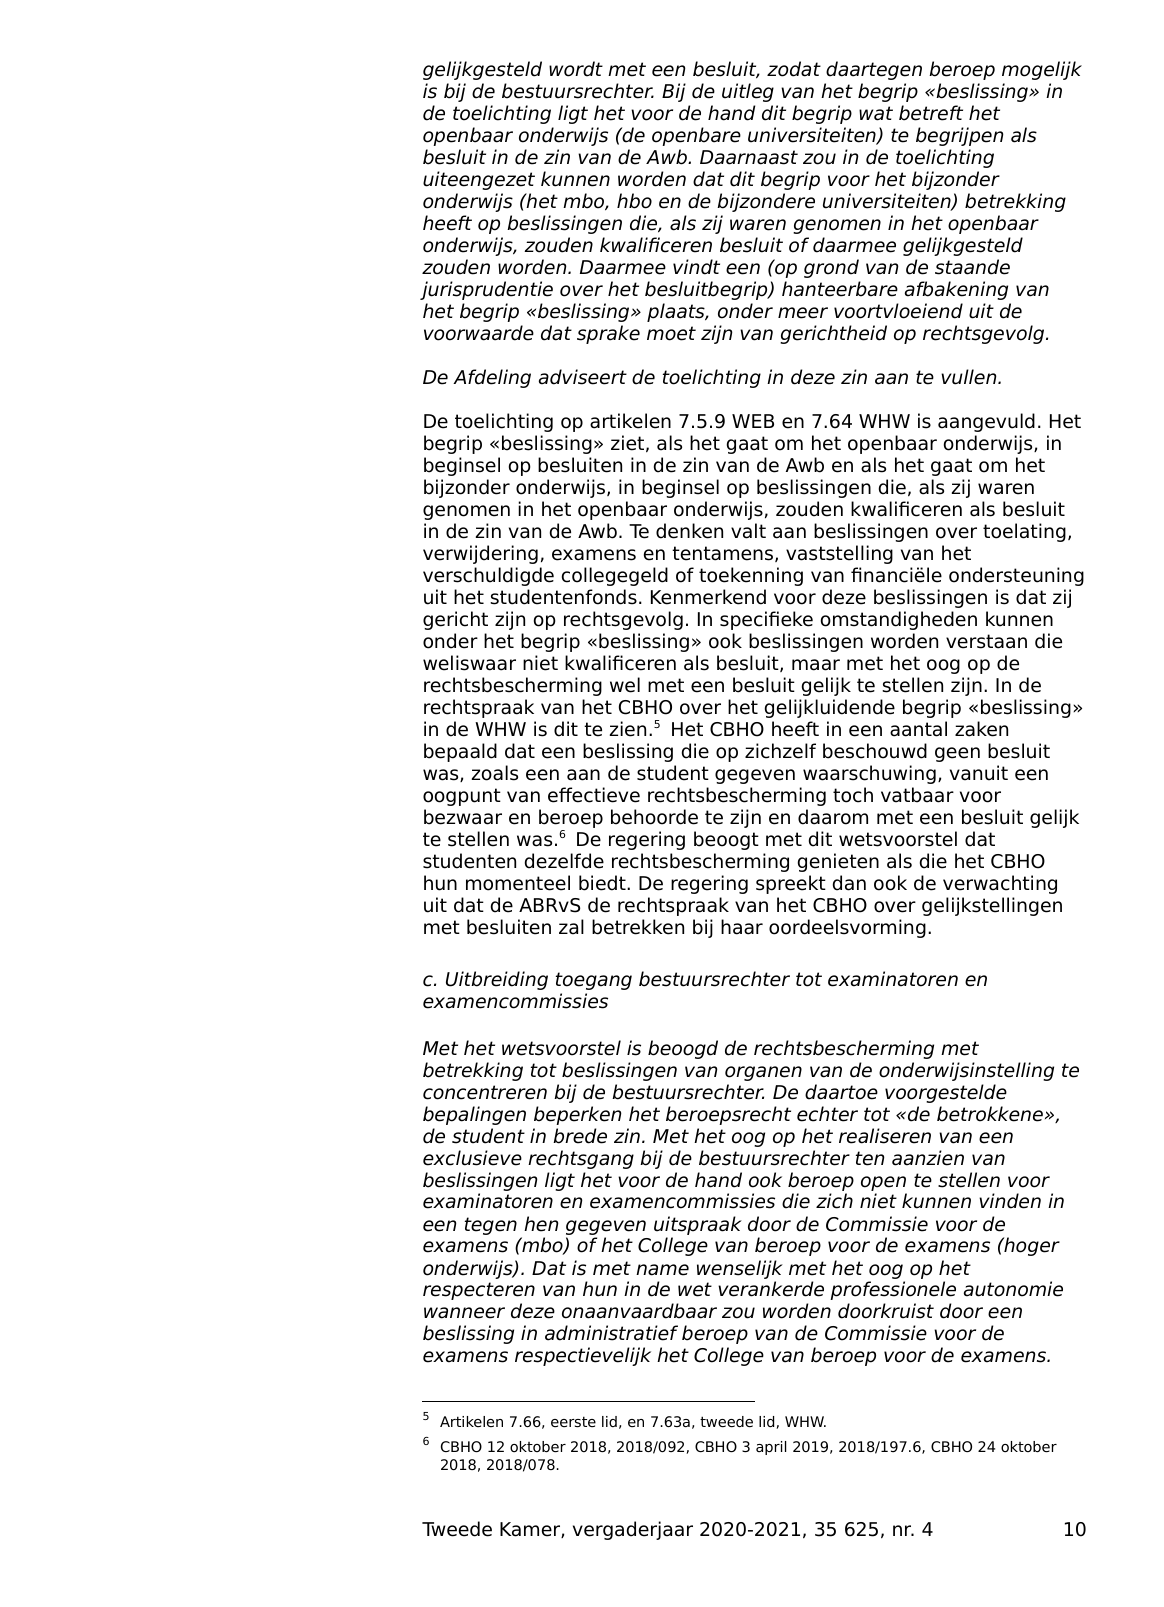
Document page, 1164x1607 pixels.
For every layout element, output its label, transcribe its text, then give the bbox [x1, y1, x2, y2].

text Artikelen 7.66, eerste lid, en 7.63a, tweede lid, WHW. [422, 1410, 1087, 1432]
text gelijkgesteld wordt met een besluit, zodat daartegen beroep mogelijk is bij de bestuursrechter. Bij de uitleg van het begrip «beslissing» in de toelichting ligt het voor de hand dit begrip wat betreft het openbaar onderwijs (de openbare universiteiten) te begrijpen als besluit in de zin van de Awb. Daarnaast zou in de toelichting uiteengezet kunnen worden dat dit begrip voor het bijzonder onderwijs (het mbo, hbo en de bijzondere universiteiten) betrekking heeft op beslissingen die, als zij waren genomen in het openbaar onderwijs, zouden kwalificeren besluit of daarmee gelijkgesteld zouden worden. Daarmee vindt een (op grond van de staande jurisprudentie over het besluitbegrip) hanteerbare afbakening van het begrip «beslissing» plaats, onder meer voortvloeiend uit de voorwaarde dat sprake moet zijn van gerichtheid op rechtsgevolg. [422, 59, 1087, 345]
text De toelichting op artikelen 7.5.9 WEB en 7.64 WHW is aangevuld. Het begrip «beslissing» ziet, als het gaat om het openbaar onderwijs, in beginsel op besluiten in de zin van de Awb en als het gaat om het bijzonder onderwijs, in beginsel op beslissingen die, als zij waren genomen in het openbaar onderwijs, zouden kwalificeren als besluit in de zin van de Awb. Te denken valt aan beslissingen over toelating, verwijdering, examens en tentamens, vaststelling van het verschuldigde collegegeld of toekenning van financiële ondersteuning uit het studentenfonds. Kenmerkend voor deze beslissingen is dat zij gericht zijn op rechtsgevolg. In specifieke omstandigheden kunnen onder het begrip «beslissing» ook beslissingen worden verstaan die weliswaar niet kwalificeren als besluit, maar met het oog op de rechtsbescherming wel met een besluit gelijk te stellen zijn. In de rechtspraak van het CBHO over het gelijkluidende begrip «beslissing» in de WHW is dit te zien. Het CBHO heeft in een aantal zaken bepaald dat een beslissing die op zichzelf beschouwd geen besluit was, zoals een aan de student gegeven waarschuwing, vanuit een oogpunt van effectieve rechtsbescherming toch vatbaar voor bezwaar en beroep behoorde te zijn en daarom met een besluit gelijk te stellen was. De regering beoogt met dit wetsvoorstel dat studenten dezelfde rechtsbescherming genieten als die het CBHO hun momenteel biedt. De regering spreekt dan ook de verwachting uit dat de ABRvS de rechtspraak van het CBHO over gelijkstellingen met besluiten zal betrekken bij haar oordeelsvorming. [422, 411, 1087, 939]
text CBHO 12 oktober 2018, 2018/092, CBHO 3 april 2019, 2018/197.6, CBHO 24 oktober 2018, 2018/078. [422, 1435, 1087, 1474]
text Met het wetsvoorstel is beoogd de rechtsbescherming met betrekking tot beslissingen van organen van de onderwijsinstelling te concentreren bij de bestuursrechter. De daartoe voorgestelde bepalingen beperken het beroepsrecht echter tot «de betrokkene», de student in brede zin. Met het oog op het realiseren van een exclusieve rechtsgang bij de bestuursrechter ten aanzien van beslissingen ligt het voor de hand ook beroep open te stellen voor examinatoren en examencommissies die zich niet kunnen vinden in een tegen hen gegeven uitspraak door de Commissie voor de examens (mbo) of het College van beroep voor de examens (hoger onderwijs). Dat is met name wenselijk met het oog op het respecteren van hun in de wet verankerde professionele autonomie wanneer deze onaanvaardbaar zou worden doorkruist door een beslissing in administratief beroep van de Commissie voor de examens respectievelijk het College van beroep voor de examens. [422, 1038, 1087, 1367]
text De Afdeling adviseert de toelichting in deze zin aan te vullen. [422, 367, 1087, 389]
subtitle c. Uitbreiding toegang bestuursrechter tot examinatoren en examencommissies [422, 969, 1087, 1013]
